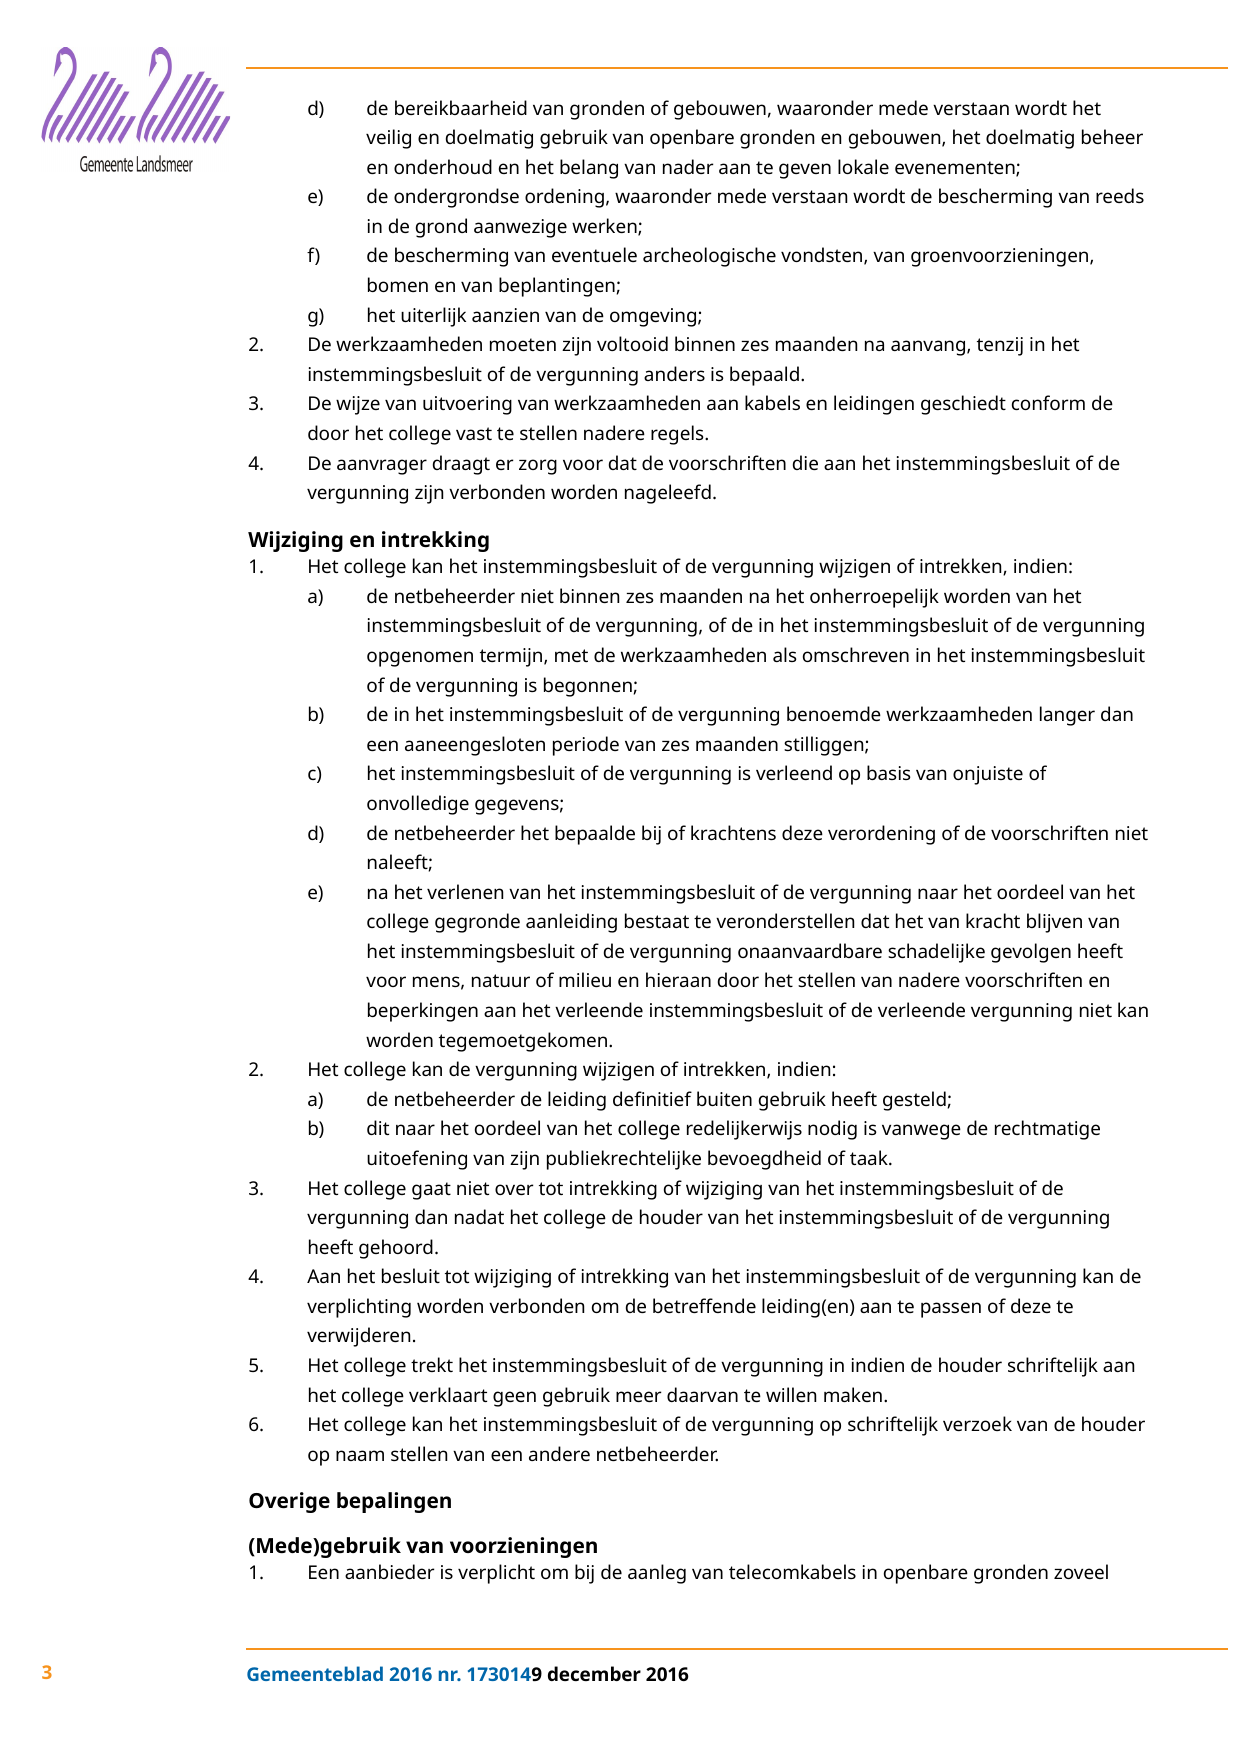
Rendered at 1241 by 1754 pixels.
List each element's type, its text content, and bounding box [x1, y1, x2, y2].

text (Mede)gebruik van voorzieningen [248, 1531, 1152, 1559]
list Het college trekt het instemmingsbesluit of de vergunning in indien de houder schriftelijk aan het college verklaart geen gebruik meer daarvan te willen maken. [248, 1352, 1152, 1407]
list de in het instemmingsbesluit of de vergunning benoemde werkzaamheden langer dan een aaneengesloten periode van zes maanden stilliggen; [307, 701, 1152, 757]
list Het college kan het instemmingsbesluit of de vergunning op schriftelijk verzoek van de houder op naam stellen van een andere netbeheerder. [248, 1411, 1152, 1467]
list Het college kan de vergunning wijzigen of intrekken, indien: [248, 1056, 1152, 1082]
list de ondergrondse ordening, waaronder mede verstaan wordt de bescherming van reeds in de grond aanwezige werken; [307, 183, 1152, 239]
list Het college kan het instemmingsbesluit of de vergunning wijzigen of intrekken, indien: [248, 553, 1152, 579]
list Aan het besluit tot wijziging of intrekking van het instemmingsbesluit of de vergunning kan de verplichting worden verbonden om de betreffende leiding(en) aan te passen of deze te verwijderen. [248, 1263, 1152, 1348]
text Wijziging en intrekking [248, 525, 1152, 553]
list De werkzaamheden moeten zijn voltooid binnen zes maanden na aanvang, tenzij in het instemmingsbesluit of de vergunning anders is bepaald. [248, 331, 1152, 387]
list de bereikbaarheid van gronden of gebouwen, waaronder mede verstaan wordt het veilig en doelmatig gebruik van openbare gronden en gebouwen, het doelmatig beheer en onderhoud en het belang van nader aan te geven lokale evenementen; [307, 95, 1152, 180]
list De wijze van uitvoering van werkzaamheden aan kabels en leidingen geschiedt conform de door het college vast te stellen nadere regels. [248, 391, 1152, 446]
list het instemmingsbesluit of de vergunning is verleend op basis van onjuiste of onvolledige gegevens; [307, 761, 1152, 816]
list na het verlenen van het instemmingsbesluit of de vergunning naar het oordeel van het college gegronde aanleiding bestaat te veronderstellen dat het van kracht blijven van het instemmingsbesluit of de vergunning onaanvaardbare schadelijke gevolgen heeft voor mens, natuur of milieu en hieraan door het stellen van nadere voorschriften en beperkingen aan het verleende instemmingsbesluit of de verleende vergunning niet kan worden tegemoetgekomen. [307, 879, 1152, 1052]
list Het college gaat niet over tot intrekking of wijziging van het instemmingsbesluit of de vergunning dan nadat het college de houder van het instemmingsbesluit of de vergunning heeft gehoord. [248, 1175, 1152, 1259]
picture [41, 47, 231, 172]
list de netbeheerder de leiding definitief buiten gebruik heeft gesteld; [307, 1086, 1152, 1112]
list De aanvrager draagt er zorg voor dat de voorschriften die aan het instemmingsbesluit of de vergunning zijn verbonden worden nageleefd. [248, 450, 1152, 505]
list de netbeheerder het bepaalde bij of krachtens deze verordening of de voorschriften niet naleeft; [307, 820, 1152, 875]
text Overige bepalingen [248, 1487, 1152, 1515]
list Een aanbieder is verplicht om bij de aanleg van telecomkabels in openbare gronden zoveel [248, 1559, 1152, 1585]
list de netbeheerder niet binnen zes maanden na het onherroepelijk worden van het instemmingsbesluit of de vergunning, of de in het instemmingsbesluit of de vergunning opgenomen termijn, met de werkzaamheden als omschreven in het instemmingsbesluit of de vergunning is begonnen; [307, 583, 1152, 697]
list dit naar het oordeel van het college redelijkerwijs nodig is vanwege de rechtmatige uitoefening van zijn publiekrechtelijke bevoegdheid of taak. [307, 1116, 1152, 1171]
list de bescherming van eventuele archeologische vondsten, van groenvoorzieningen, bomen en van beplantingen; [307, 243, 1152, 298]
list het uiterlijk aanzien van de omgeving; [307, 302, 1152, 328]
